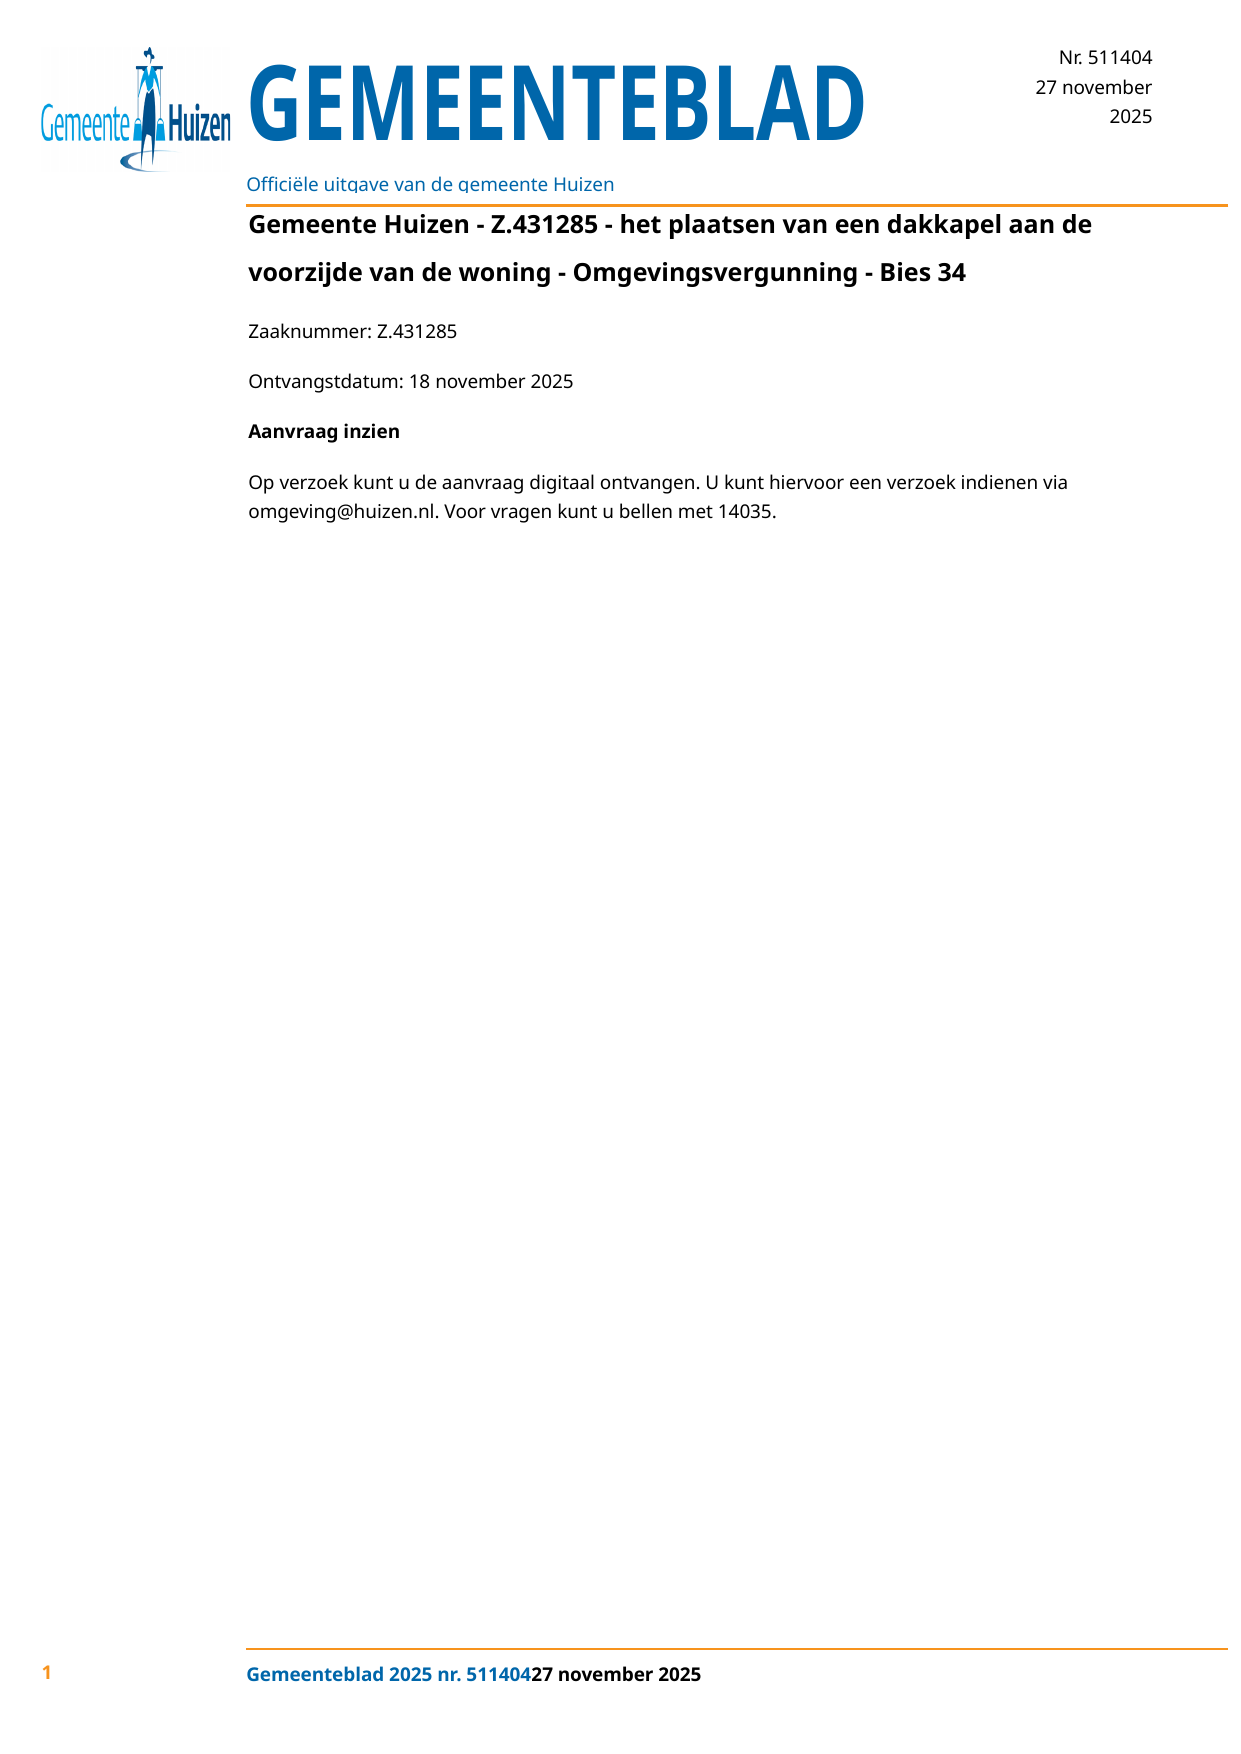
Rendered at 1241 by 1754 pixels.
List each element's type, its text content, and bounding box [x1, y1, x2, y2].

text Gemeente Huizen - Z.431285 - het plaatsen van een dakkapel aan de voorzijde van de woning - Omgevingsvergunning - Bies 34 [248, 207, 1152, 288]
text Ontvangstdatum: 18 november 2025 [248, 368, 1152, 394]
text Zaaknummer: Z.431285 [248, 318, 1152, 344]
text Op verzoek kunt u de aanvraag digitaal ontvangen. U kunt hiervoor een verzoek indienen via omgeving@huizen.nl. Voor vragen kunt u bellen met 14035. [248, 469, 1152, 524]
picture [41, 47, 231, 172]
text Aanvraag inzien [248, 419, 1152, 444]
